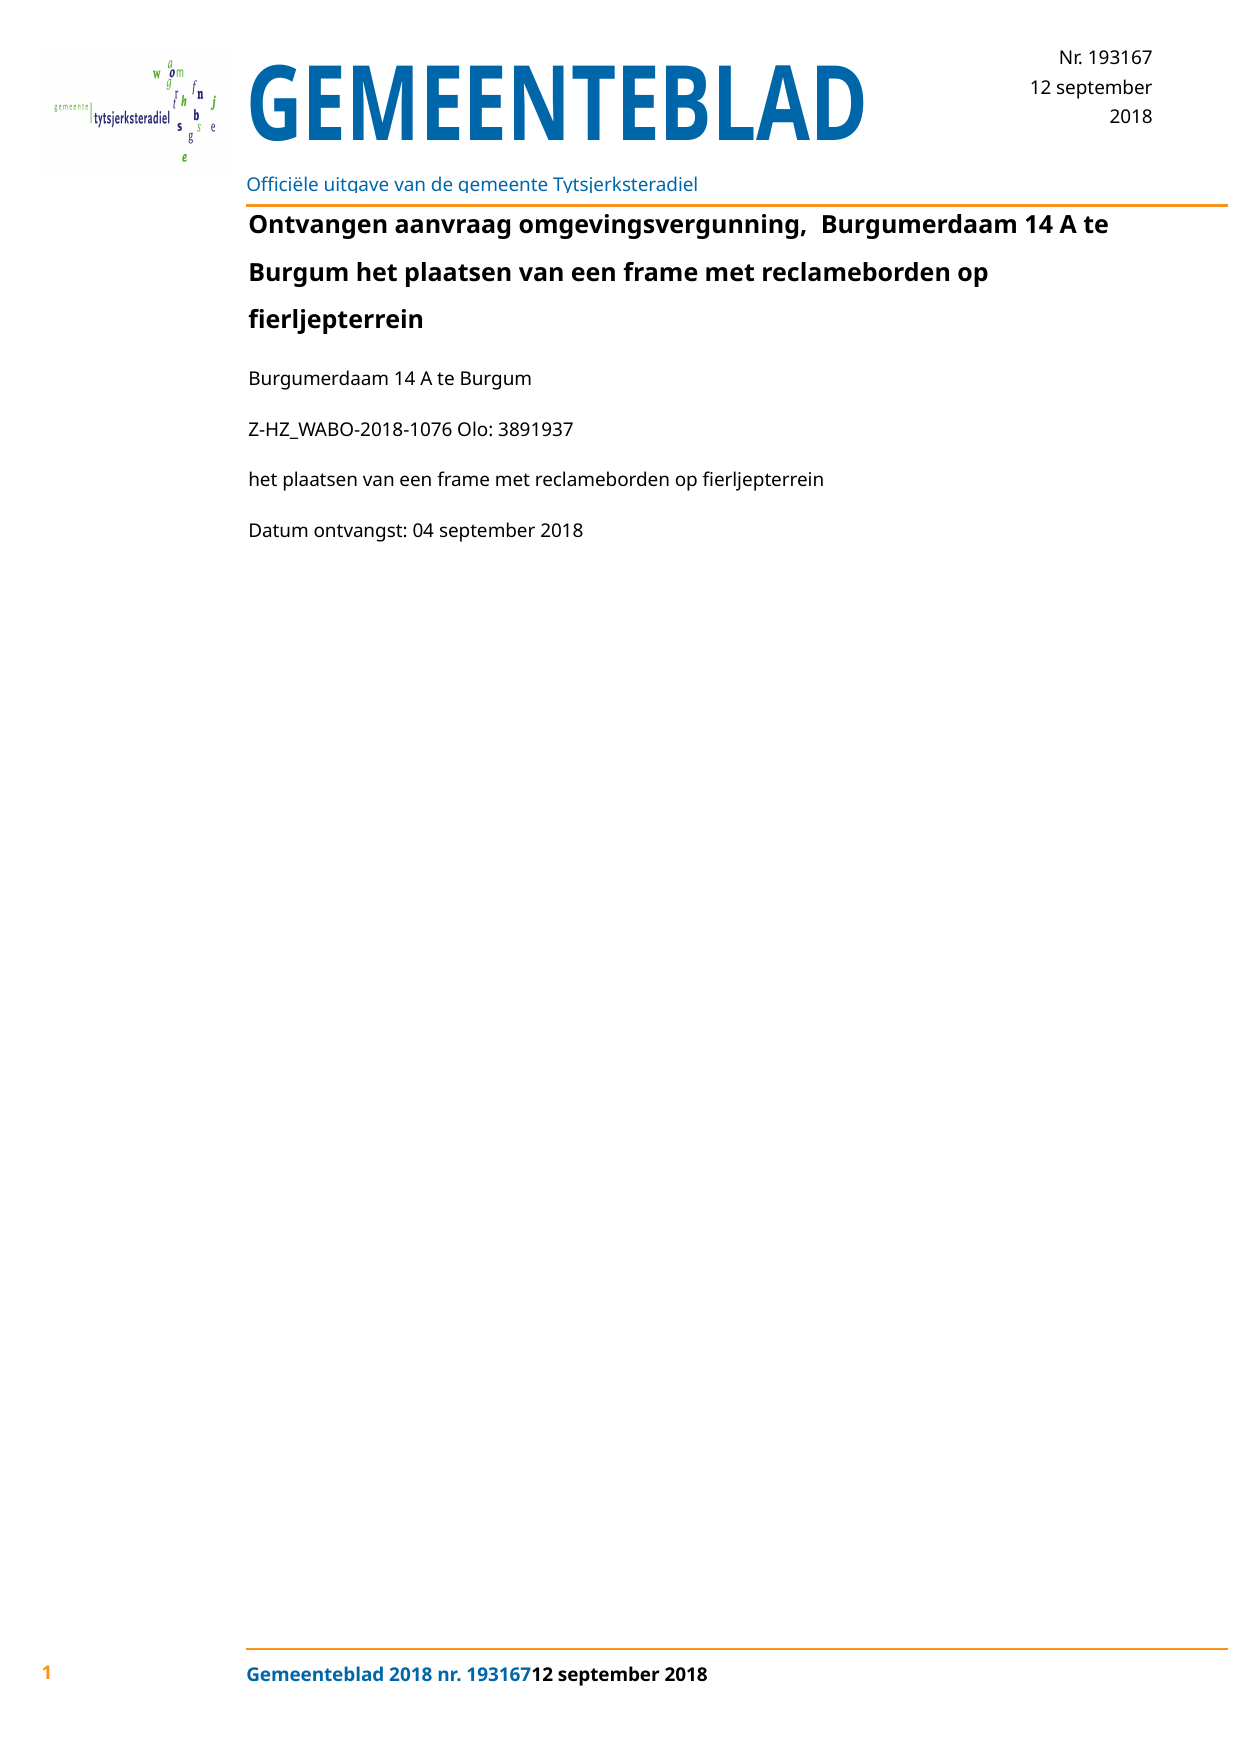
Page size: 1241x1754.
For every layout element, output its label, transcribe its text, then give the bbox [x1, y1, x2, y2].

text het plaatsen van een frame met reclameborden op fierljepterrein [248, 466, 1152, 492]
text Datum ontvangst: 04 september 2018 [248, 517, 1152, 542]
picture [41, 47, 231, 172]
text Burgumerdaam 14 A te Burgum [248, 366, 1152, 391]
text Ontvangen aanvraag omgevingsvergunning, Burgumerdaam 14 A te Burgum het plaatsen van een frame met reclameborden op fierljepterrein [248, 207, 1152, 336]
text Z-HZ_WABO-2018-1076 Olo: 3891937 [248, 416, 1152, 442]
